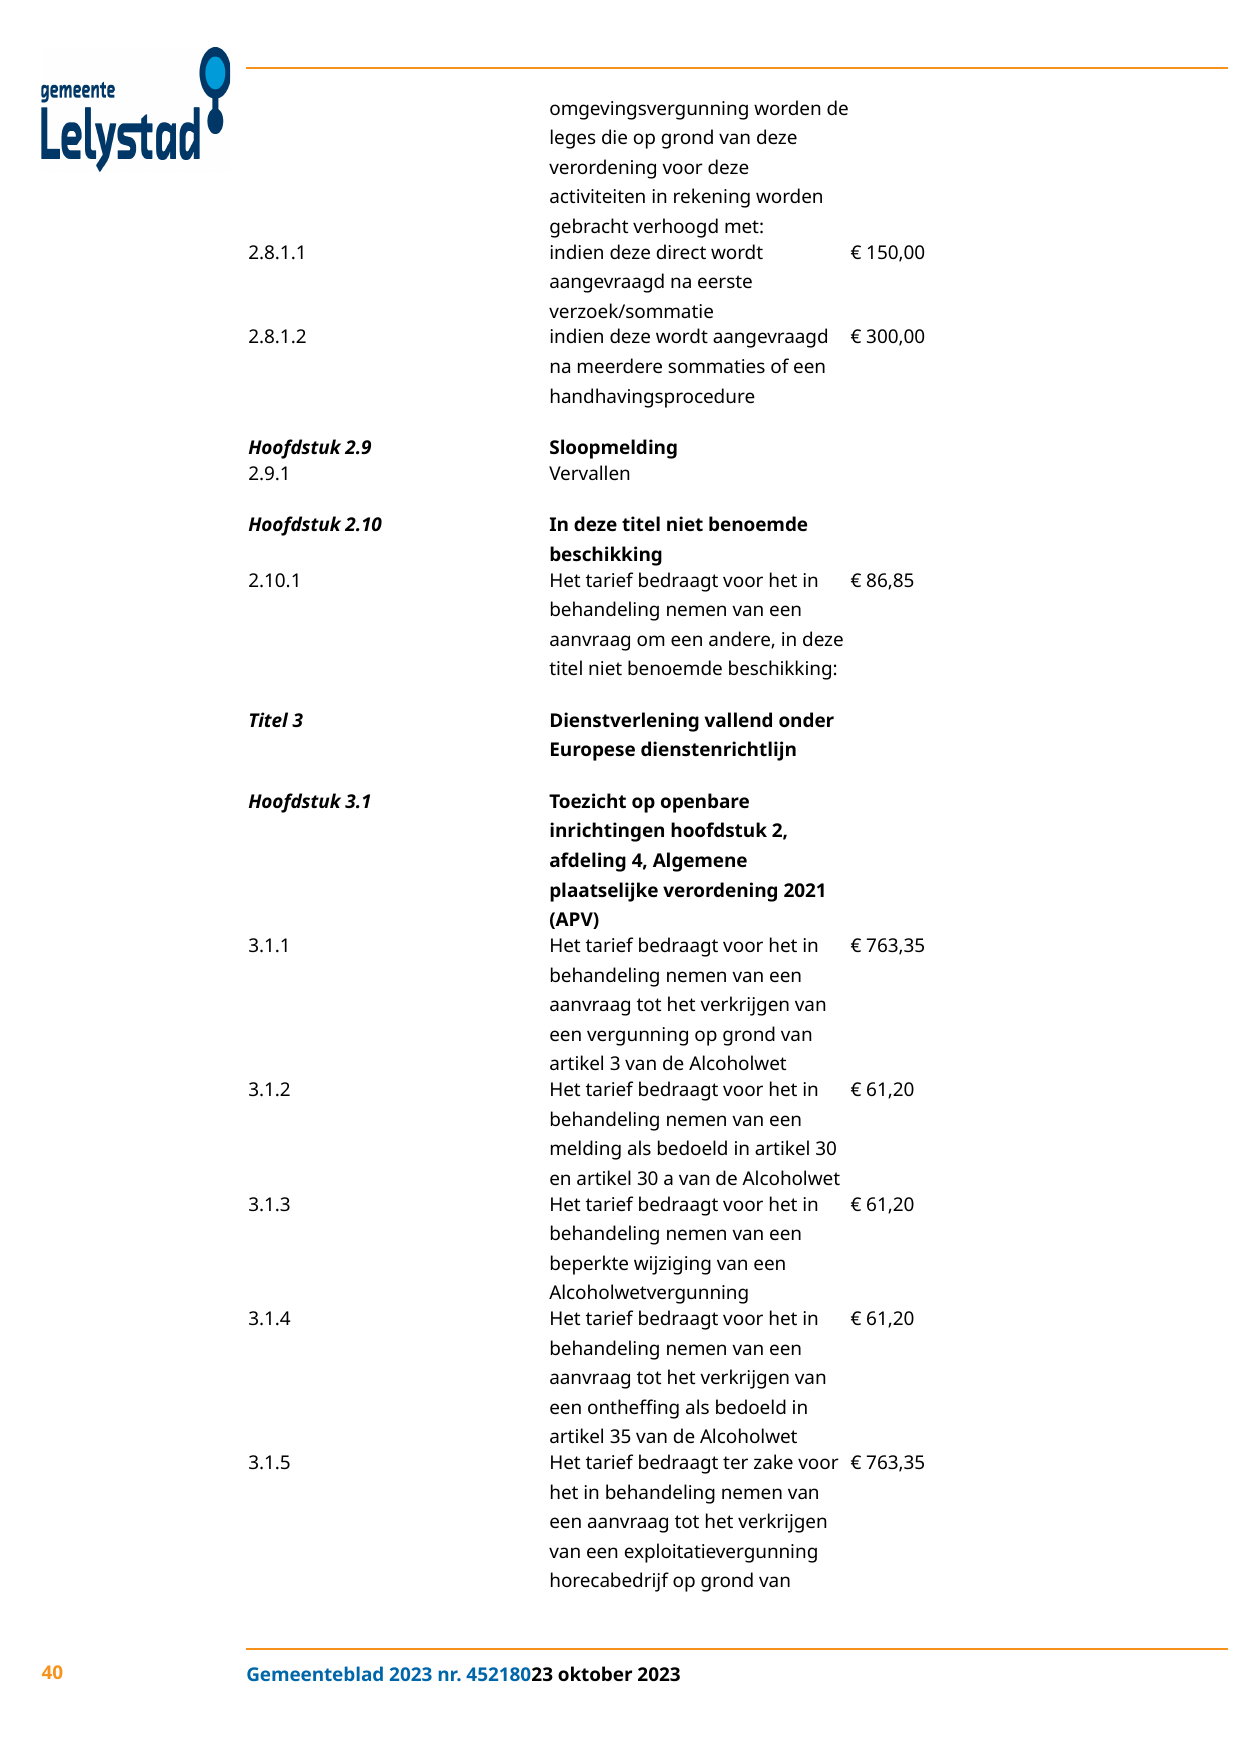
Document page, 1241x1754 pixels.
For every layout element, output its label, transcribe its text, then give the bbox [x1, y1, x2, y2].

table_cell € 61,20 [850, 1076, 1152, 1191]
table_cell € 763,35 [850, 932, 1152, 1076]
table_cell Het tarief bedraagt voor het in behandeling nemen van een beperkte wijziging van een Alcoholwetvergunning [549, 1191, 850, 1305]
table_cell [850, 763, 1152, 788]
table_cell [850, 460, 1152, 486]
table_cell 3.1.2 [248, 1076, 549, 1191]
table_cell € 763,35 [850, 1449, 1152, 1593]
table_cell Toezicht op openbare inrichtingen hoofdstuk 2, afdeling 4, Algemene plaatselijke verordening 2021 (APV) [549, 788, 850, 932]
table_cell [850, 512, 1152, 567]
table_cell [850, 681, 1152, 707]
table_cell 3.1.1 [248, 932, 549, 1076]
table_cell 2.9.1 [248, 460, 549, 486]
table_cell [850, 707, 1152, 762]
table_cell 3.1.5 [248, 1449, 549, 1593]
table_cell € 61,20 [850, 1305, 1152, 1449]
table_cell Hoofdstuk 3.1 [248, 788, 549, 932]
table_cell [850, 486, 1152, 512]
table_cell [850, 409, 1152, 434]
table_cell Dienstverlening vallend onder Europese dienstenrichtlijn [549, 707, 850, 762]
table_cell [549, 409, 850, 434]
table_cell Het tarief bedraagt voor het in behandeling nemen van een aanvraag tot het verkrijgen van een ontheffing als bedoeld in artikel 35 van de Alcoholwet [549, 1305, 850, 1449]
table_cell 3.1.3 [248, 1191, 549, 1305]
table_cell Sloopmelding [549, 434, 850, 460]
table_cell 2.10.1 [248, 567, 549, 681]
table_cell [850, 95, 1152, 239]
table_cell € 300,00 [850, 324, 1152, 409]
table_cell [549, 763, 850, 788]
table_cell € 150,00 [850, 239, 1152, 324]
picture [41, 47, 231, 172]
table_cell [549, 681, 850, 707]
table_cell 3.1.4 [248, 1305, 549, 1449]
table_cell omgevingsvergunning worden de leges die op grond van deze verordening voor deze activiteiten in rekening worden gebracht verhoogd met: [549, 95, 850, 239]
table_cell € 61,20 [850, 1191, 1152, 1305]
table_cell Het tarief bedraagt voor het in behandeling nemen van een melding als bedoeld in artikel 30 en artikel 30 a van de Alcoholwet [549, 1076, 850, 1191]
table_cell [248, 763, 549, 788]
table_cell [248, 95, 549, 239]
table_cell € 86,85 [850, 567, 1152, 681]
table_cell Vervallen [549, 460, 850, 486]
table_cell 2.8.1.2 [248, 324, 549, 409]
table_cell [248, 409, 549, 434]
table_cell indien deze direct wordt aangevraagd na eerste verzoek/sommatie [549, 239, 850, 324]
table_cell Hoofdstuk 2.10 [248, 512, 549, 567]
table_cell [248, 681, 549, 707]
table_cell Titel 3 [248, 707, 549, 762]
table_cell [549, 486, 850, 512]
table_cell Hoofdstuk 2.9 [248, 434, 549, 460]
table_cell [248, 486, 549, 512]
table_cell In deze titel niet benoemde beschikking [549, 512, 850, 567]
table_cell 2.8.1.1 [248, 239, 549, 324]
table_cell Het tarief bedraagt ter zake voor het in behandeling nemen van een aanvraag tot het verkrijgen van een exploitatievergunning horecabedrijf op grond van [549, 1449, 850, 1593]
table_cell indien deze wordt aangevraagd na meerdere sommaties of een handhavingsprocedure [549, 324, 850, 409]
table_cell Het tarief bedraagt voor het in behandeling nemen van een aanvraag om een andere, in deze titel niet benoemde beschikking: [549, 567, 850, 681]
table_cell [850, 788, 1152, 932]
table_cell Het tarief bedraagt voor het in behandeling nemen van een aanvraag tot het verkrijgen van een vergunning op grond van artikel 3 van de Alcoholwet [549, 932, 850, 1076]
table_cell [850, 434, 1152, 460]
